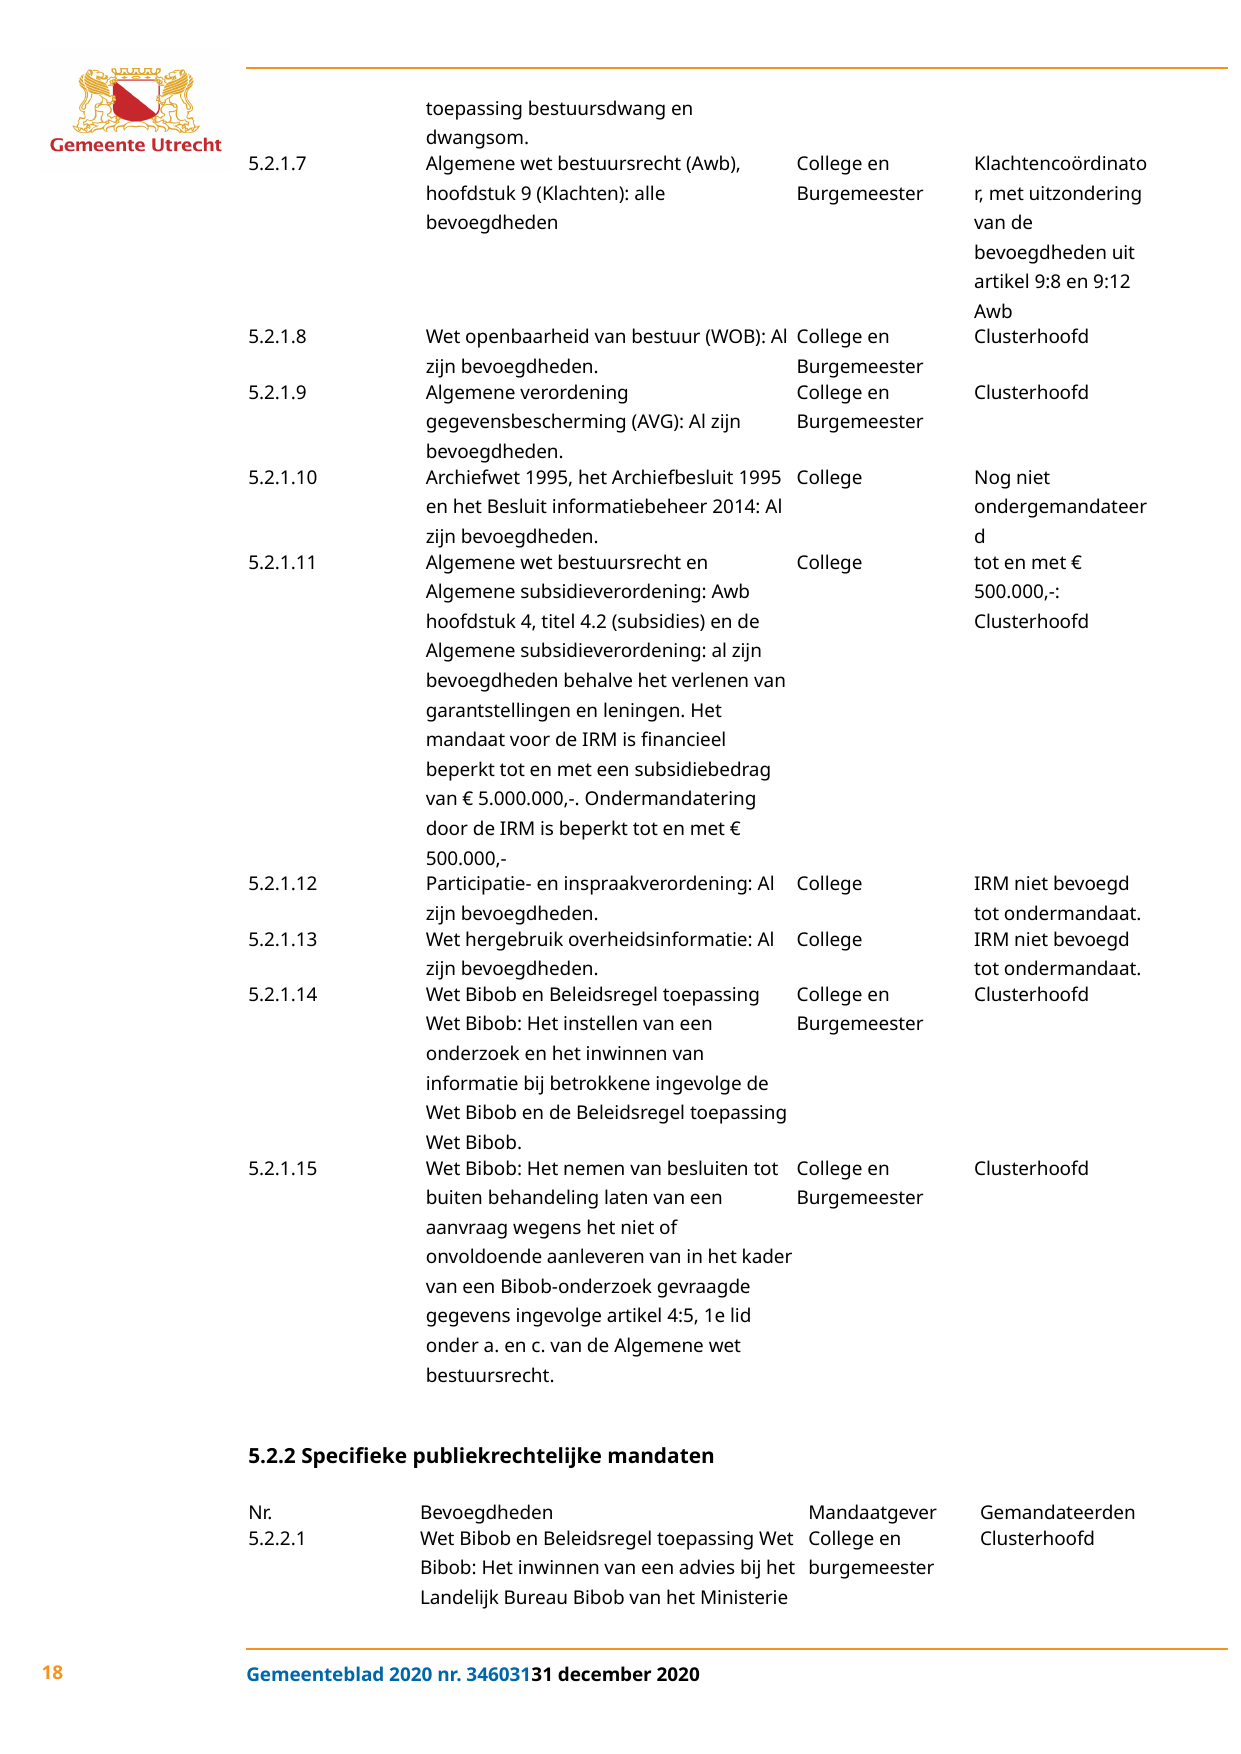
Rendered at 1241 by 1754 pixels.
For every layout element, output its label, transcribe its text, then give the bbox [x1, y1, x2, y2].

table_cell [248, 95, 426, 150]
picture [41, 47, 231, 172]
table_cell 5.2.1.14 [248, 981, 426, 1155]
table_header Nr. [248, 1499, 420, 1525]
table_cell College en Burgemeester [796, 379, 974, 464]
table_cell Algemene verordening gegevensbescherming (AVG): Al zijn bevoegdheden. [426, 379, 796, 464]
table_cell 5.2.1.15 [248, 1155, 426, 1387]
table_cell [796, 95, 974, 150]
table_header Gemandateerden [980, 1499, 1152, 1525]
table_header Bevoegdheden [420, 1499, 808, 1525]
table_cell College en Burgemeester [796, 1155, 974, 1387]
table_cell [974, 95, 1152, 150]
table_cell College [796, 549, 974, 870]
table_cell College [796, 926, 974, 981]
table_cell College en Burgemeester [796, 981, 974, 1155]
table_cell College [796, 870, 974, 926]
table_cell College en Burgemeester [796, 150, 974, 324]
table_cell 5.2.1.8 [248, 324, 426, 379]
table_cell 5.2.1.12 [248, 870, 426, 926]
table_cell Klachtencoördinator, met uitzondering van de bevoegdheden uit artikel 9:8 en 9:12 Awb [974, 150, 1152, 324]
table_cell Participatie- en inspraakverordening: Al zijn bevoegdheden. [426, 870, 796, 926]
table_cell IRM niet bevoegd tot ondermandaat. [974, 870, 1152, 926]
table_cell 5.2.1.10 [248, 464, 426, 549]
table_cell IRM niet bevoegd tot ondermandaat. [974, 926, 1152, 981]
text 5.2.2 Specifieke publiekrechtelijke mandaten [248, 1441, 1152, 1469]
table_cell Wet hergebruik overheidsinformatie: Al zijn bevoegdheden. [426, 926, 796, 981]
table_cell Clusterhoofd [974, 1155, 1152, 1387]
table_cell College en Burgemeester [796, 324, 974, 379]
table_header Mandaatgever [808, 1499, 980, 1525]
table_cell Wet openbaarheid van bestuur (WOB): Al zijn bevoegdheden. [426, 324, 796, 379]
table_cell 5.2.1.7 [248, 150, 426, 324]
table_cell Clusterhoofd [974, 324, 1152, 379]
table_cell Nog niet ondergemandateerd [974, 464, 1152, 549]
table_cell Algemene wet bestuursrecht (Awb), hoofdstuk 9 (Klachten): alle bevoegdheden [426, 150, 796, 324]
table_cell 5.2.1.11 [248, 549, 426, 870]
table_cell College [796, 464, 974, 549]
table_cell Wet Bibob: Het nemen van besluiten tot buiten behandeling laten van een aanvraag wegens het niet of onvoldoende aanleveren van in het kader van een Bibob-onderzoek gevraagde gegevens ingevolge artikel 4:5, 1e lid onder a. en c. van de Algemene wet bestuursrecht. [426, 1155, 796, 1387]
table_cell toepassing bestuursdwang en dwangsom. [426, 95, 796, 150]
table_cell 5.2.2.1 [248, 1525, 420, 1610]
table_cell 5.2.1.9 [248, 379, 426, 464]
table_cell Clusterhoofd [974, 379, 1152, 464]
table_cell Wet Bibob en Beleidsregel toepassing Wet Bibob: Het inwinnen van een advies bij het Landelijk Bureau Bibob van het Ministerie [420, 1525, 808, 1610]
table_cell tot en met € 500.000,-: Clusterhoofd [974, 549, 1152, 870]
table_cell College en burgemeester [808, 1525, 980, 1610]
table_cell 5.2.1.13 [248, 926, 426, 981]
table_cell Wet Bibob en Beleidsregel toepassing Wet Bibob: Het instellen van een onderzoek en het inwinnen van informatie bij betrokkene ingevolge de Wet Bibob en de Beleidsregel toepassing Wet Bibob. [426, 981, 796, 1155]
table_cell Archiefwet 1995, het Archiefbesluit 1995 en het Besluit informatiebeheer 2014: Al zijn bevoegdheden. [426, 464, 796, 549]
table_cell Clusterhoofd [974, 981, 1152, 1155]
table_cell Algemene wet bestuursrecht en Algemene subsidieverordening: Awb hoofdstuk 4, titel 4.2 (subsidies) en de Algemene subsidieverordening: al zijn bevoegdheden behalve het verlenen van garantstellingen en leningen. Het mandaat voor de IRM is financieel beperkt tot en met een subsidiebedrag van € 5.000.000,-. Ondermandatering door de IRM is beperkt tot en met € 500.000,- [426, 549, 796, 870]
table_cell Clusterhoofd [980, 1525, 1152, 1610]
